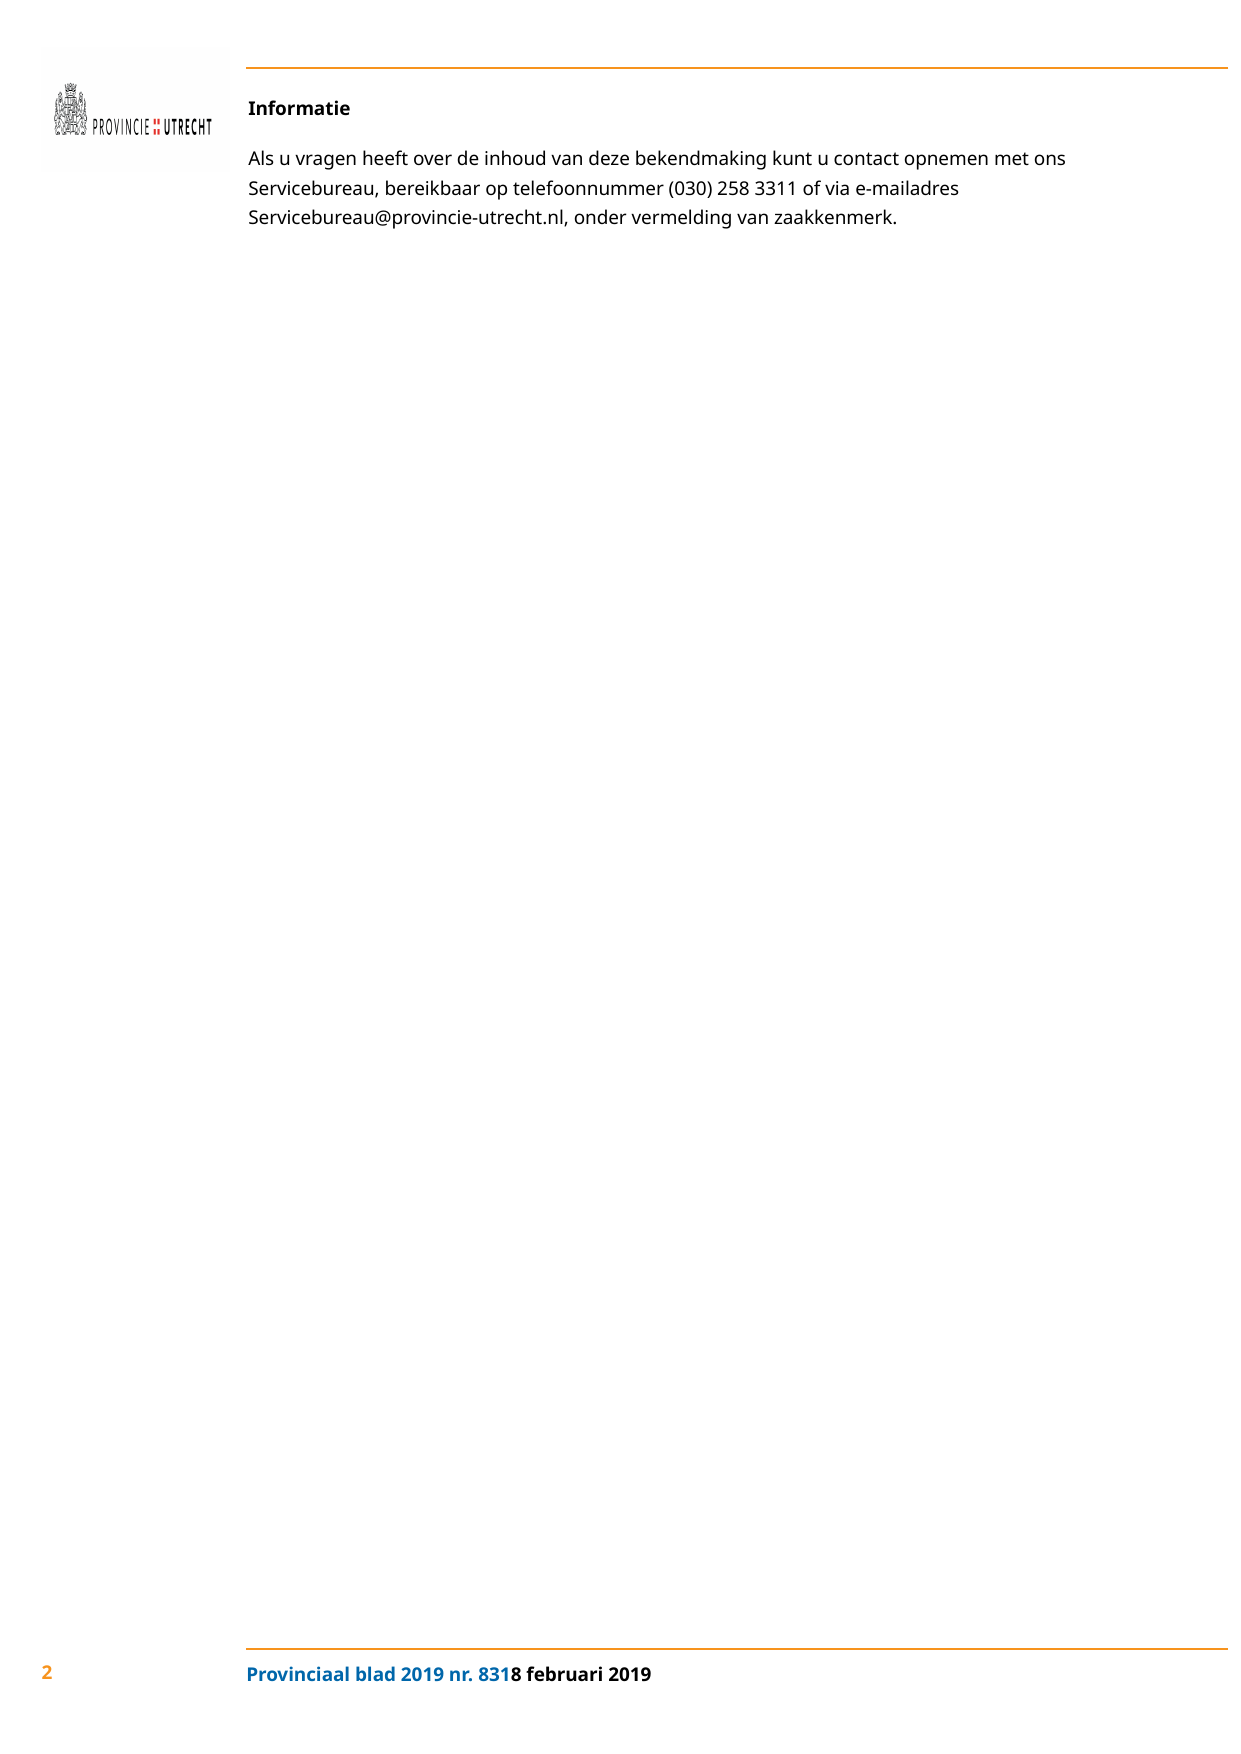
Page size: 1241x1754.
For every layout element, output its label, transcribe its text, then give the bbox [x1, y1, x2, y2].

text Informatie [248, 95, 1152, 121]
picture [41, 47, 231, 172]
text Als u vragen heeft over de inhoud van deze bekendmaking kunt u contact opnemen met ons Servicebureau, bereikbaar op telefoonnummer (030) 258 3311 of via e-mailadres Servicebureau@provincie-utrecht.nl, onder vermelding van zaakkenmerk. [248, 145, 1152, 230]
